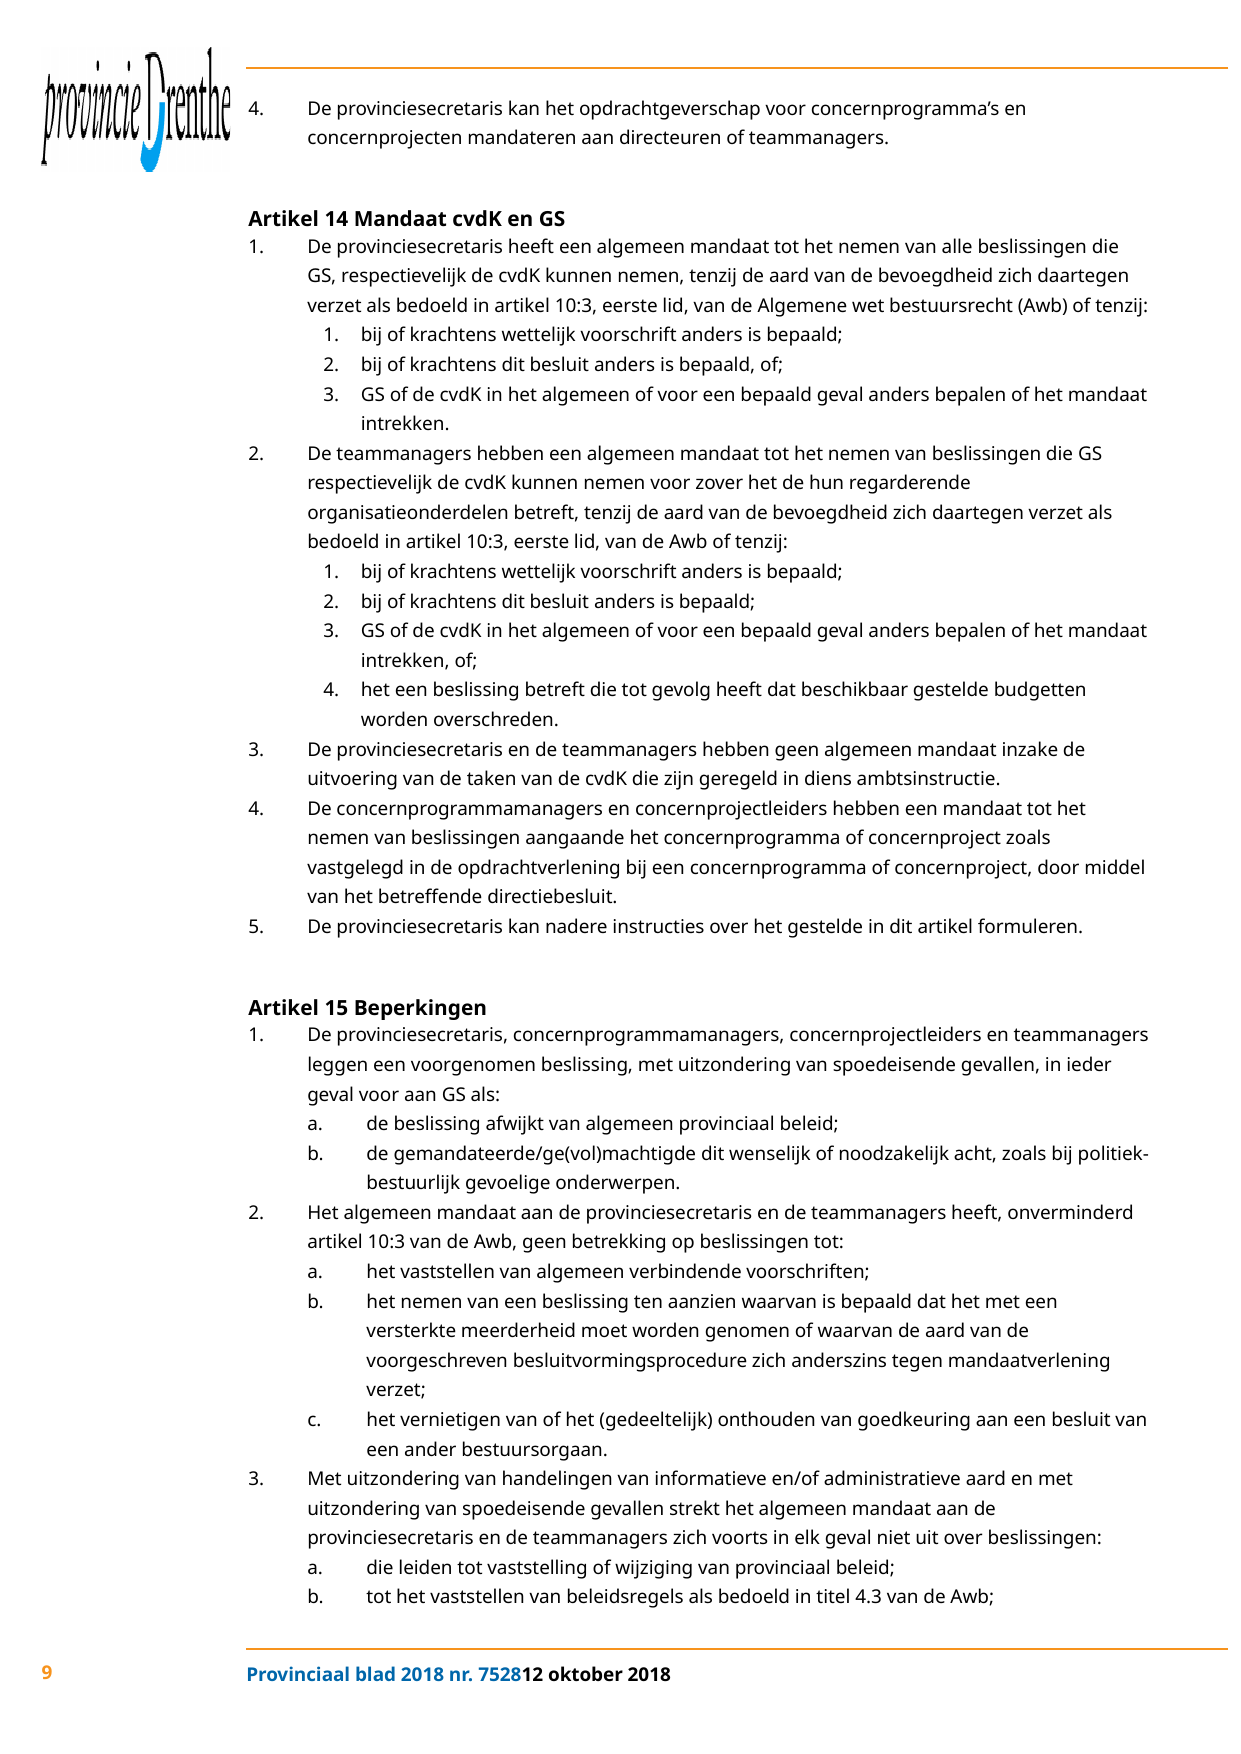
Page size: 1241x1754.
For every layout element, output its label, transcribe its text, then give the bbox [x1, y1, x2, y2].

list De provinciesecretaris kan het opdrachtgeverschap voor concernprogramma’s en concernprojecten mandateren aan directeuren of teammanagers. [248, 95, 1152, 150]
list De provinciesecretaris kan nadere instructies over het gestelde in dit artikel formuleren. [248, 913, 1152, 939]
text Artikel 15 Beperkingen [248, 993, 1152, 1022]
list De provinciesecretaris heeft een algemeen mandaat tot het nemen van alle beslissingen die GS, respectievelijk de cvdK kunnen nemen, tenzij de aard van de bevoegdheid zich daartegen verzet als bedoeld in artikel 10:3, eerste lid, van de Algemene wet bestuursrecht (Awb) of tenzij: [248, 233, 1152, 318]
list het een beslissing betreft die tot gevolg heeft dat beschikbaar gestelde budgetten worden overschreden. [323, 677, 1152, 732]
list Het algemeen mandaat aan de provinciesecretaris en de teammanagers heeft, onverminderd artikel 10:3 van de Awb, geen betrekking op beslissingen tot: [248, 1199, 1152, 1254]
text Artikel 14 Mandaat cvdK en GS [248, 204, 1152, 233]
list bij of krachtens dit besluit anders is bepaald, of; [323, 351, 1152, 377]
list De provinciesecretaris, concernprogrammamanagers, concernprojectleiders en teammanagers leggen een voorgenomen beslissing, met uitzondering van spoedeisende gevallen, in ieder geval voor aan GS als: [248, 1022, 1152, 1107]
list de beslissing afwijkt van algemeen provinciaal beleid; [307, 1110, 1152, 1136]
list het nemen van een beslissing ten aanzien waarvan is bepaald dat het met een versterkte meerderheid moet worden genomen of waarvan de aard van de voorgeschreven besluitvormingsprocedure zich anderszins tegen mandaatverlening verzet; [307, 1288, 1152, 1402]
list bij of krachtens wettelijk voorschrift anders is bepaald; [323, 558, 1152, 584]
list tot het vaststellen van beleidsregels als bedoeld in titel 4.3 van de Awb; [307, 1584, 1152, 1609]
list die leiden tot vaststelling of wijziging van provinciaal beleid; [307, 1554, 1152, 1580]
list GS of de cvdK in het algemeen of voor een bepaald geval anders bepalen of het mandaat intrekken. [323, 381, 1152, 436]
list bij of krachtens wettelijk voorschrift anders is bepaald; [323, 322, 1152, 347]
list De teammanagers hebben een algemeen mandaat tot het nemen van beslissingen die GS respectievelijk de cvdK kunnen nemen voor zover het de hun regarderende organisatieonderdelen betreft, tenzij de aard van de bevoegdheid zich daartegen verzet als bedoeld in artikel 10:3, eerste lid, van de Awb of tenzij: [248, 440, 1152, 554]
list bij of krachtens dit besluit anders is bepaald; [323, 588, 1152, 613]
list De provinciesecretaris en de teammanagers hebben geen algemeen mandaat inzake de uitvoering van de taken van de cvdK die zijn geregeld in diens ambtsinstructie. [248, 736, 1152, 791]
list De concernprogrammamanagers en concernprojectleiders hebben een mandaat tot het nemen van beslissingen aangaande het concernprogramma of concernproject zoals vastgelegd in de opdrachtverlening bij een concernprogramma of concernproject, door middel van het betreffende directiebesluit. [248, 795, 1152, 909]
picture [41, 47, 231, 172]
list de gemandateerde/ge(vol)machtigde dit wenselijk of noodzakelijk acht, zoals bij politiek-bestuurlijk gevoelige onderwerpen. [307, 1140, 1152, 1195]
list het vaststellen van algemeen verbindende voorschriften; [307, 1258, 1152, 1284]
list Met uitzondering van handelingen van informatieve en/of administratieve aard en met uitzondering van spoedeisende gevallen strekt het algemeen mandaat aan de provinciesecretaris en de teammanagers zich voorts in elk geval niet uit over beslissingen: [248, 1465, 1152, 1550]
list GS of de cvdK in het algemeen of voor een bepaald geval anders bepalen of het mandaat intrekken, of; [323, 617, 1152, 673]
list het vernietigen van of het (gedeeltelijk) onthouden van goedkeuring aan een besluit van een ander bestuursorgaan. [307, 1406, 1152, 1462]
